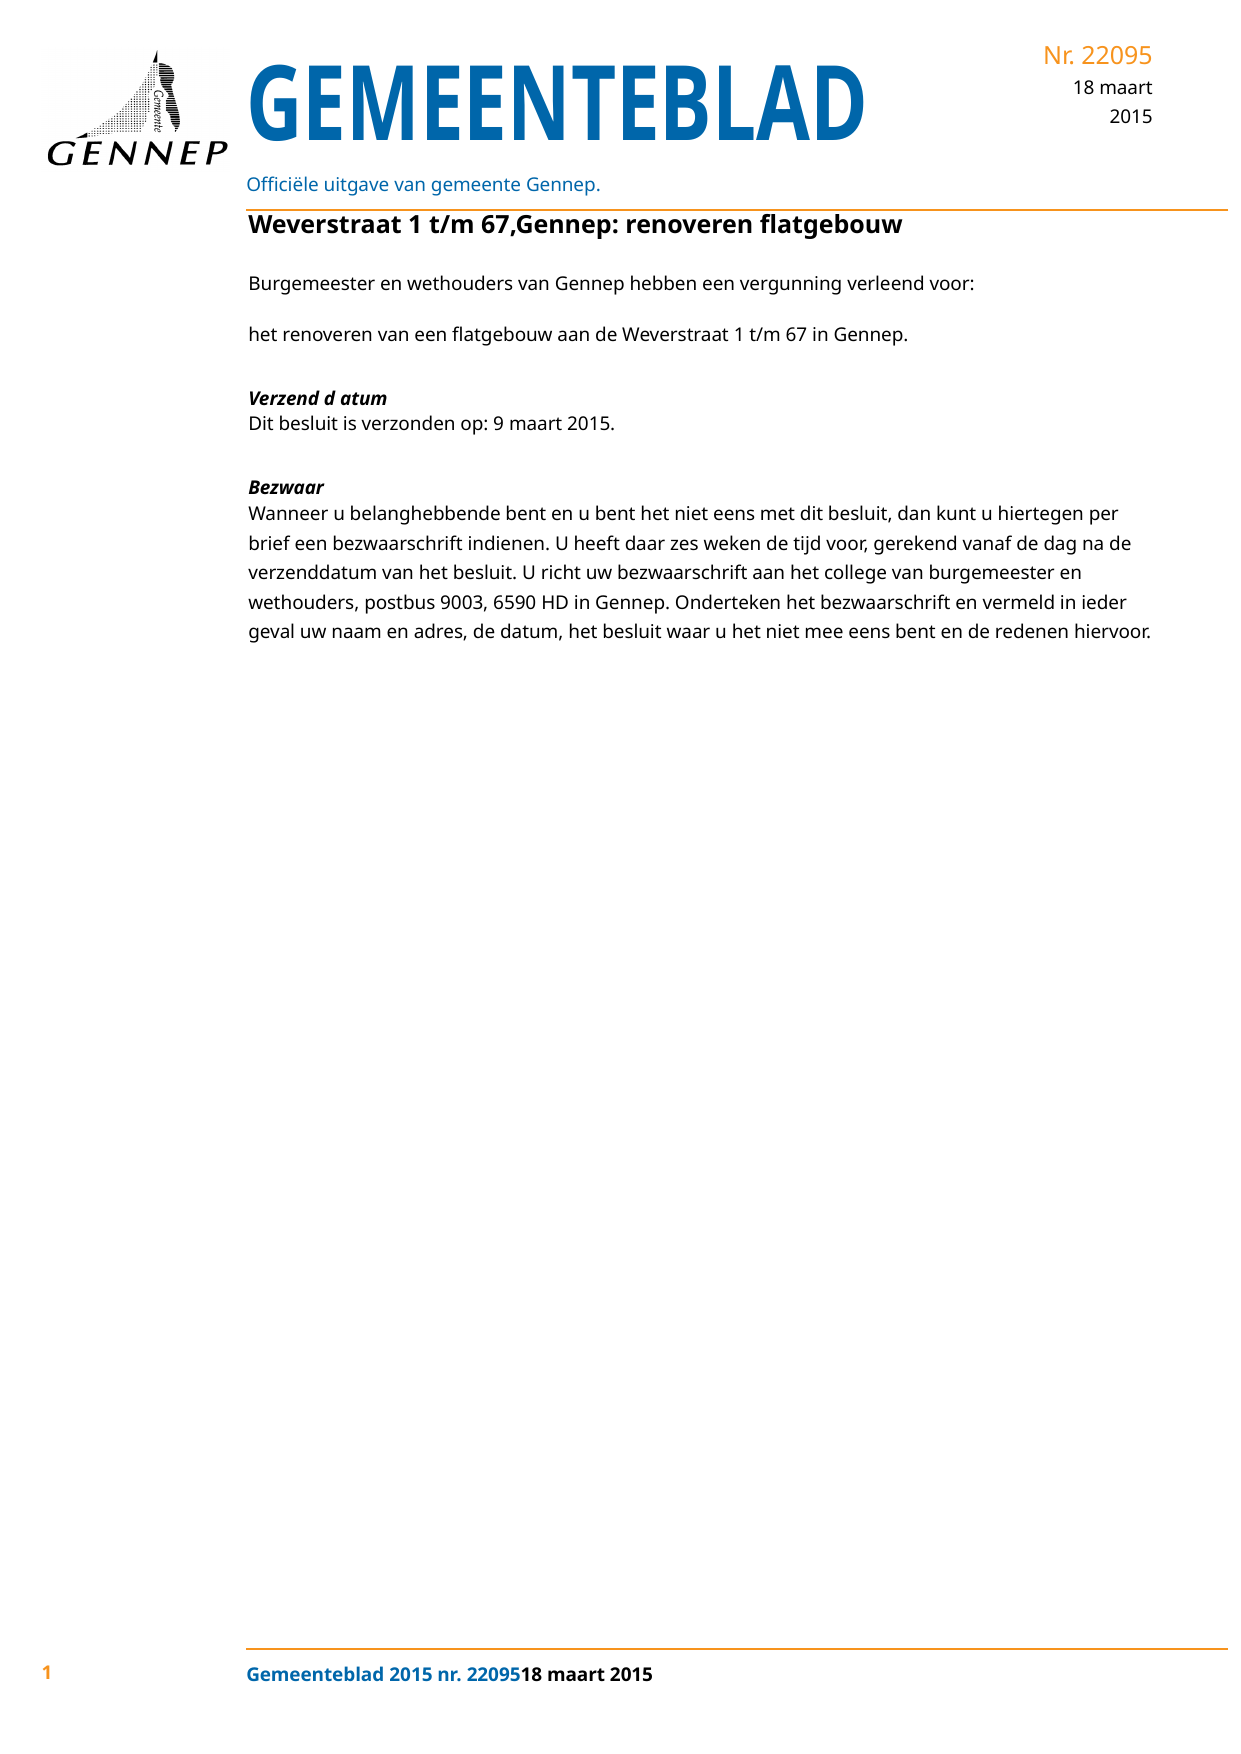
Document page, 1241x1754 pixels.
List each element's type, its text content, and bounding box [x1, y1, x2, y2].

text Wanneer u belanghebbende bent en u bent het niet eens met dit besluit, dan kunt u hiertegen per brief een bezwaarschrift indienen. U heeft daar zes weken de tijd voor, gerekend vanaf de dag na de verzenddatum van het besluit. U richt uw bezwaarschrift aan het college van burgemeester en wethouders, postbus 9003, 6590 HD in Gennep. Onderteken het bezwaarschrift en vermeld in ieder geval uw naam en adres, de datum, het besluit waar u het niet mee eens bent en de redenen hiervoor. [248, 500, 1152, 644]
text Weverstraat 1 t/m 67,Gennep: renoveren flatgebouw [248, 211, 1152, 241]
picture [41, 47, 231, 172]
text Burgemeester en wethouders van Gennep hebben een vergunning verleend voor: [248, 270, 1152, 296]
text Dit besluit is verzonden op: 9 maart 2015. [248, 410, 1152, 436]
text het renoveren van een flatgebouw aan de Weverstraat 1 t/m 67 in Gennep. [248, 321, 1152, 346]
text Verzend d atum [248, 385, 1152, 410]
text Bezwaar [248, 474, 1152, 500]
